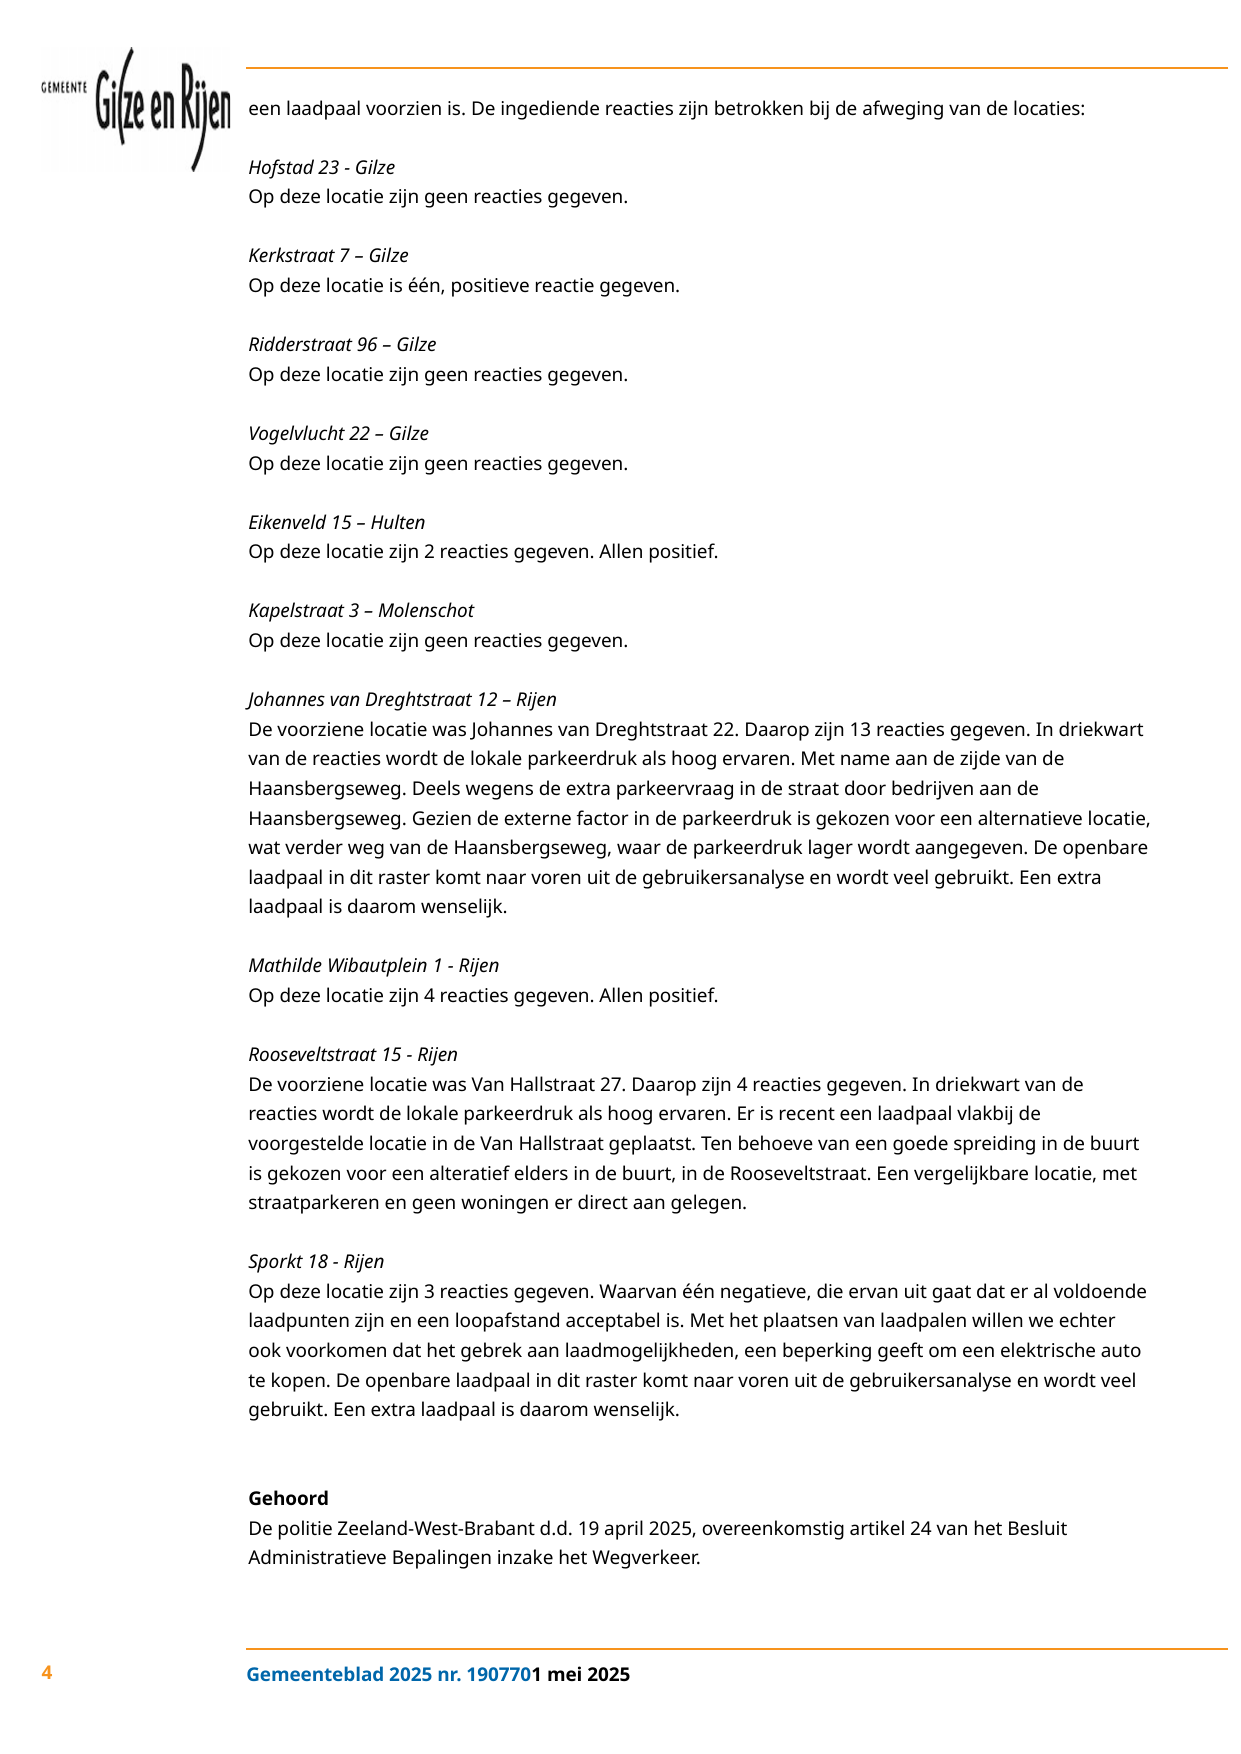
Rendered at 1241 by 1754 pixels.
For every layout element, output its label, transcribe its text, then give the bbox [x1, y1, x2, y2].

text Op deze locatie zijn geen reacties gegeven. [248, 627, 1152, 653]
text Op deze locatie zijn geen reacties gegeven. [248, 361, 1152, 387]
picture [41, 47, 231, 172]
text Kapelstraat 3 – Molenschot [248, 598, 1152, 623]
text Eikenveld 15 – Hulten [248, 509, 1152, 535]
text Op deze locatie zijn geen reacties gegeven. [248, 450, 1152, 476]
text Op deze locatie zijn geen reacties gegeven. [248, 183, 1152, 209]
text De voorziene locatie was Johannes van Dreghtstraat 22. Daarop zijn 13 reacties gegeven. In driekwart van de reacties wordt de lokale parkeerdruk als hoog ervaren. Met name aan de zijde van de Haansbergseweg. Deels wegens de extra parkeervraag in de straat door bedrijven aan de Haansbergseweg. Gezien de externe factor in de parkeerdruk is gekozen voor een alternatieve locatie, wat verder weg van de Haansbergseweg, waar de parkeerdruk lager wordt aangegeven. De openbare laadpaal in dit raster komt naar voren uit de gebruikersanalyse en wordt veel gebruikt. Een extra laadpaal is daarom wenselijk. [248, 716, 1152, 919]
text Mathilde Wibautplein 1 - Rijen [248, 953, 1152, 978]
text Op deze locatie zijn 4 reacties gegeven. Allen positief. [248, 982, 1152, 1008]
text Hofstad 23 - Gilze [248, 154, 1152, 180]
text Sporkt 18 - Rijen [248, 1248, 1152, 1274]
text De politie Zeeland-West-Brabant d.d. 19 april 2025, overeenkomstig artikel 24 van het Besluit Administratieve Bepalingen inzake het Wegverkeer. [248, 1515, 1152, 1570]
text Op deze locatie is één, positieve reactie gegeven. [248, 272, 1152, 298]
text een laadpaal voorzien is. De ingediende reacties zijn betrokken bij de afweging van de locaties: [248, 95, 1152, 121]
text Rooseveltstraat 15 - Rijen [248, 1041, 1152, 1067]
text De voorziene locatie was Van Hallstraat 27. Daarop zijn 4 reacties gegeven. In driekwart van de reacties wordt de lokale parkeerdruk als hoog ervaren. Er is recent een laadpaal vlakbij de voorgestelde locatie in de Van Hallstraat geplaatst. Ten behoeve van een goede spreiding in de buurt is gekozen voor een alteratief elders in de buurt, in de Rooseveltstraat. Een vergelijkbare locatie, met straatparkeren en geen woningen er direct aan gelegen. [248, 1071, 1152, 1215]
text Johannes van Dreghtstraat 12 – Rijen [248, 686, 1152, 712]
text Ridderstraat 96 – Gilze [248, 331, 1152, 357]
text Gehoord [248, 1485, 1152, 1511]
text Op deze locatie zijn 3 reacties gegeven. Waarvan één negatieve, die ervan uit gaat dat er al voldoende laadpunten zijn en een loopafstand acceptabel is. Met het plaatsen van laadpalen willen we echter ook voorkomen dat het gebrek aan laadmogelijkheden, een beperking geeft om een elektrische auto te kopen. De openbare laadpaal in dit raster komt naar voren uit de gebruikersanalyse en wordt veel gebruikt. Een extra laadpaal is daarom wenselijk. [248, 1278, 1152, 1422]
text Kerkstraat 7 – Gilze [248, 243, 1152, 268]
text Vogelvlucht 22 – Gilze [248, 420, 1152, 446]
text Op deze locatie zijn 2 reacties gegeven. Allen positief. [248, 538, 1152, 564]
